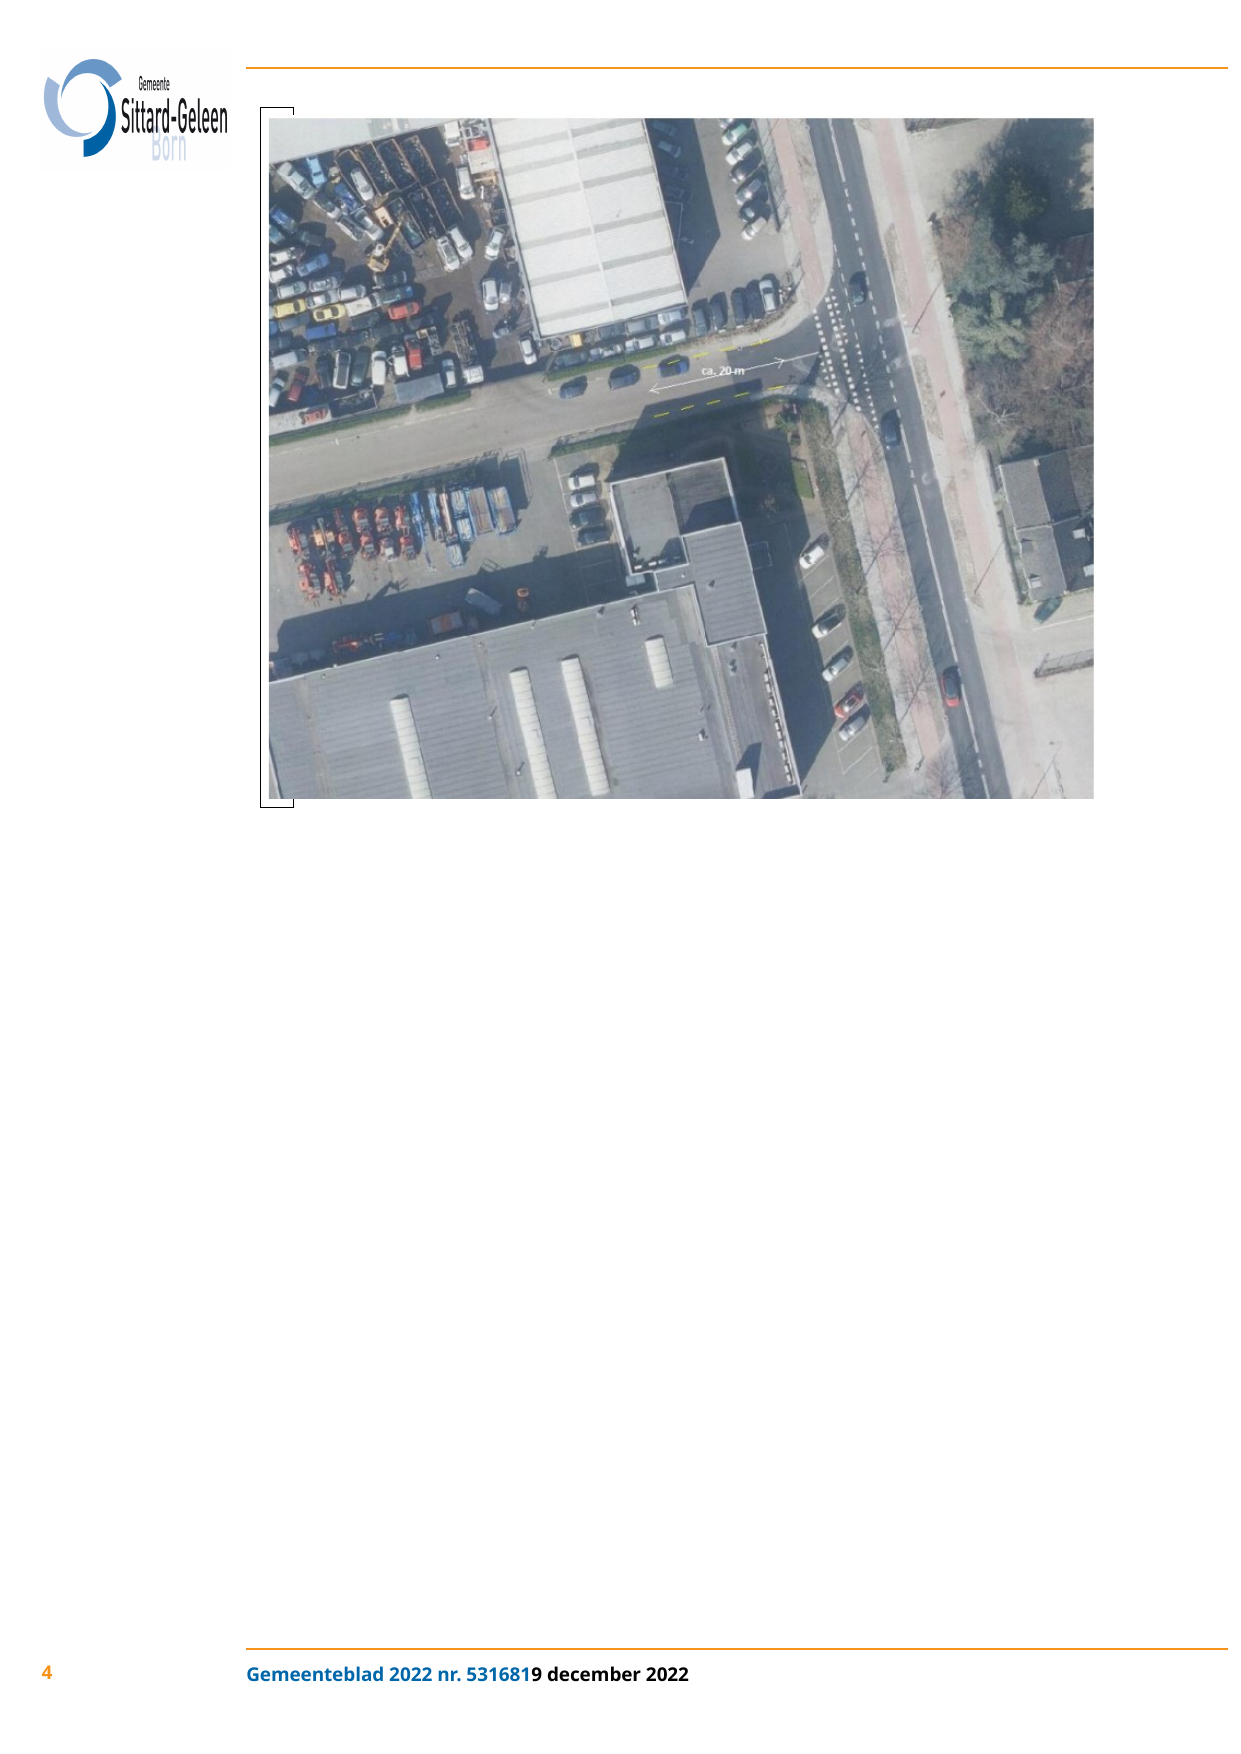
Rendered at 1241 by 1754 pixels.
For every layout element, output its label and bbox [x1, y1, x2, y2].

picture [41, 47, 231, 172]
picture [268, 115, 1096, 799]
